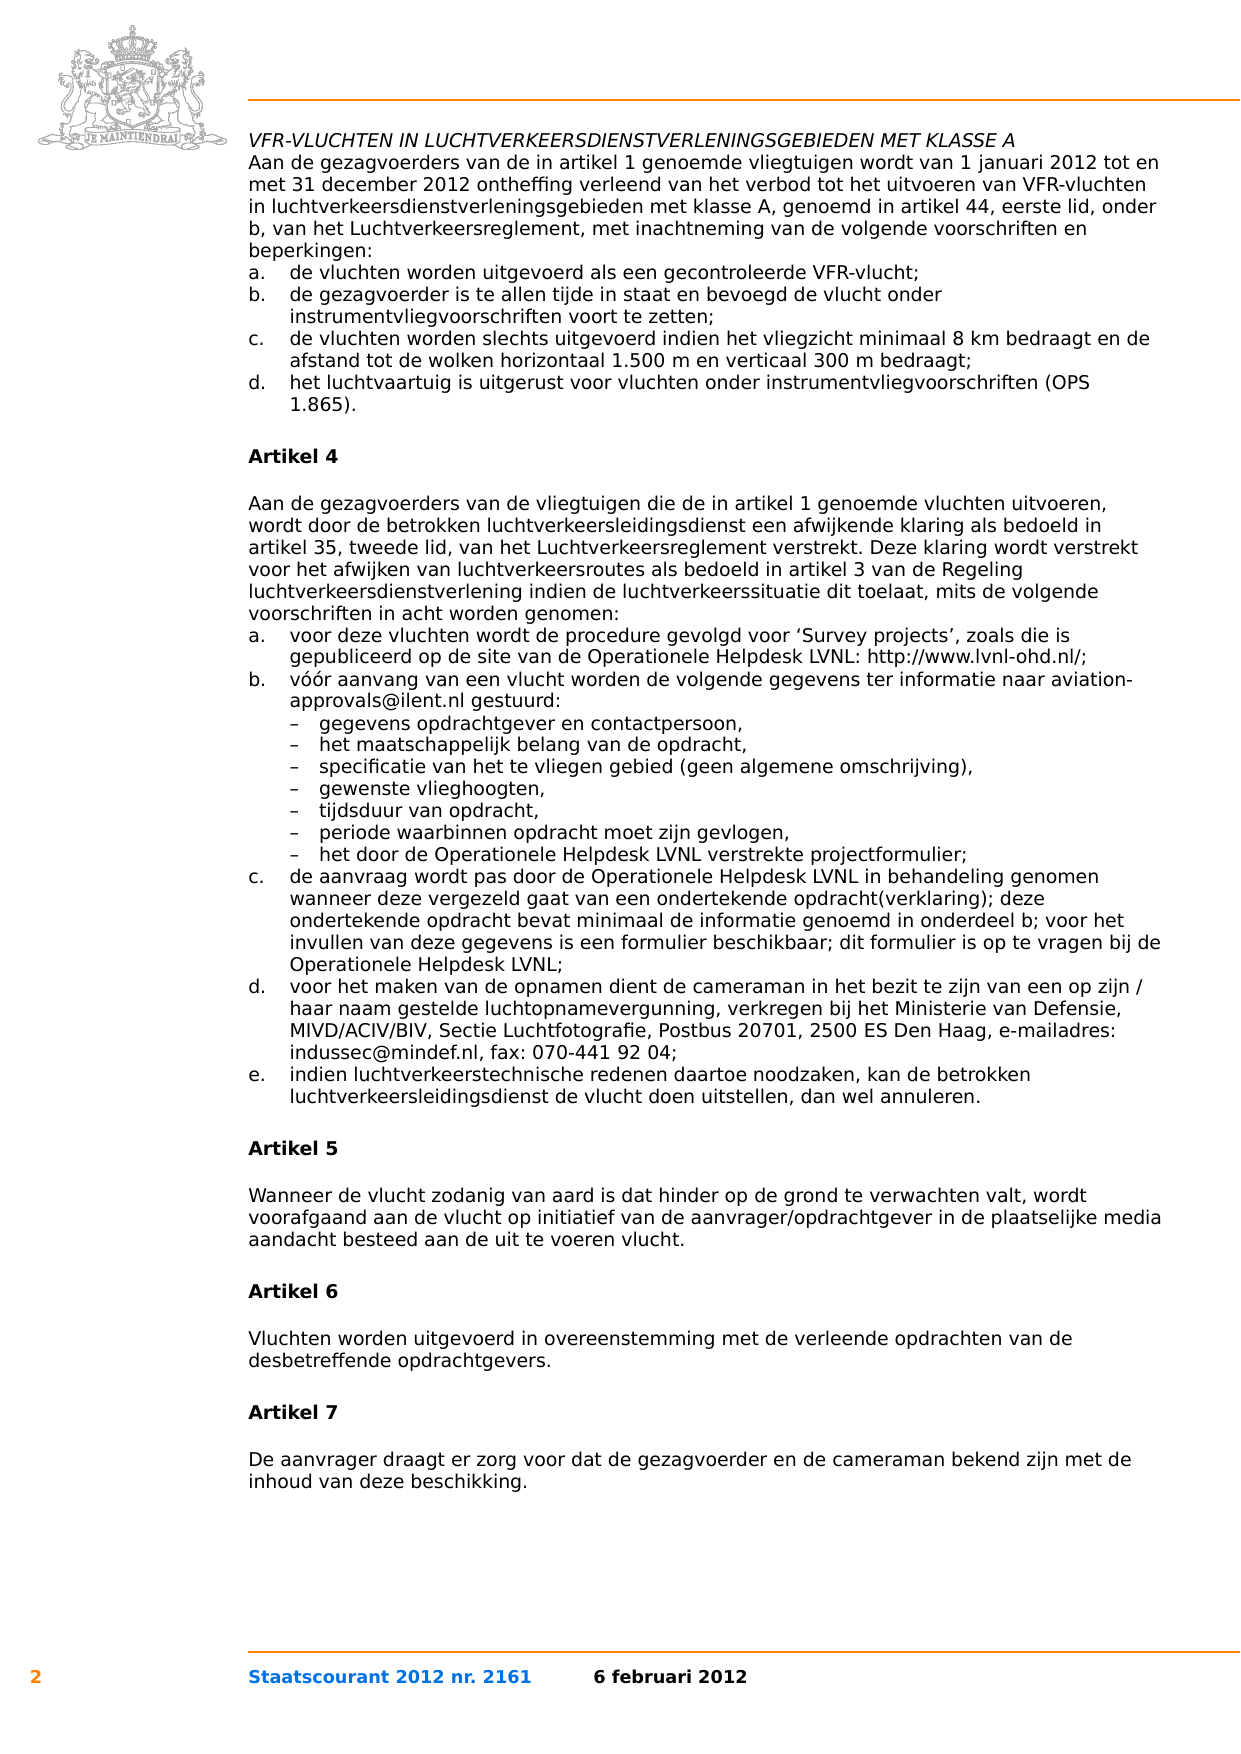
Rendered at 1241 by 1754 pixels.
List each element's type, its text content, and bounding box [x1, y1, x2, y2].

text a. voor deze vluchten wordt de procedure gevolgd voor ‘Survey projects’, zoals die is gepubliceerd op de site van de Operationele Helpdesk LVNL: http://www.lvnl-ohd.nl/; [248, 624, 1163, 668]
picture [38, 25, 227, 150]
text Aan de gezagvoerders van de vliegtuigen die de in artikel 1 genoemde vluchten uitvoeren, wordt door de betrokken luchtverkeersleidingsdienst een afwijkende klaring als bedoeld in artikel 35, tweede lid, van het Luchtverkeersreglement verstrekt. Deze klaring wordt verstrekt voor het afwijken van luchtverkeersroutes als bedoeld in artikel 3 van de Regeling luchtverkeersdienstverlening indien de luchtverkeerssituatie dit toelaat, mits de volgende voorschriften in acht worden genomen: [248, 493, 1163, 624]
text Vluchten worden uitgevoerd in overeenstemming met de verleende opdrachten van de desbetreffende opdrachtgevers. [248, 1328, 1163, 1372]
text Wanneer de vlucht zodanig van aard is dat hinder op de grond te verwachten valt, wordt voorafgaand aan de vlucht op initiatief van de aanvrager/opdrachtgever in de plaatselijke media aandacht besteed aan de uit te voeren vlucht. [248, 1185, 1163, 1251]
text b. vóór aanvang van een vlucht worden de volgende gegevens ter informatie naar aviation-approvals@ilent.nl gestuurd: [248, 668, 1163, 712]
text d. voor het maken van de opnamen dient de cameraman in het bezit te zijn van een op zijn / haar naam gestelde luchtopnamevergunning, verkregen bij het Ministerie van Defensie, MIVD/ACIV/BIV, Sectie Luchtfotografie, Postbus 20701, 2500 ES Den Haag, e-mailadres: indussec@mindef.nl, fax: 070-441 92 04; [248, 976, 1163, 1064]
subtitle Artikel 4 [248, 446, 1163, 468]
subtitle Artikel 6 [248, 1281, 1163, 1303]
text Aan de gezagvoerders van de in artikel 1 genoemde vliegtuigen wordt van 1 januari 2012 tot en met 31 december 2012 ontheffing verleend van het verbod tot het uitvoeren van VFR-vluchten in luchtverkeersdienstverleningsgebieden met klasse A, genoemd in artikel 44, eerste lid, onder b, van het Luchtverkeersreglement, met inachtneming van de volgende voorschriften en beperkingen: [248, 152, 1163, 262]
text c. de aanvraag wordt pas door de Operationele Helpdesk LVNL in behandeling genomen wanneer deze vergezeld gaat van een ondertekende opdracht(verklaring); deze ondertekende opdracht bevat minimaal de informatie genoemd in onderdeel b; voor het invullen van deze gegevens is een formulier beschikbaar; dit formulier is op te vragen bij de Operationele Helpdesk LVNL; [248, 866, 1163, 976]
subtitle VFR-VLUCHTEN IN LUCHTVERKEERSDIENSTVERLENINGSGEBIEDEN MET KLASSE A [248, 130, 1163, 152]
subtitle Artikel 5 [248, 1138, 1163, 1160]
text – specificatie van het te vliegen gebied (geen algemene omschrijving), [289, 756, 1163, 778]
text b. de gezagvoerder is te allen tijde in staat en bevoegd de vlucht onder instrumentvliegvoorschriften voort te zetten; [248, 284, 1163, 328]
text – gewenste vlieghoogten, [289, 778, 1163, 800]
text d. het luchtvaartuig is uitgerust voor vluchten onder instrumentvliegvoorschriften (OPS 1.865). [248, 372, 1163, 416]
text – het maatschappelijk belang van de opdracht, [289, 734, 1163, 756]
text – het door de Operationele Helpdesk LVNL verstrekte projectformulier; [289, 844, 1163, 866]
text a. de vluchten worden uitgevoerd als een gecontroleerde VFR-vlucht; [248, 262, 1163, 284]
text De aanvrager draagt er zorg voor dat de gezagvoerder en de cameraman bekend zijn met de inhoud van deze beschikking. [248, 1449, 1163, 1493]
text – periode waarbinnen opdracht moet zijn gevlogen, [289, 822, 1163, 844]
subtitle Artikel 7 [248, 1402, 1163, 1424]
text c. de vluchten worden slechts uitgevoerd indien het vliegzicht minimaal 8 km bedraagt en de afstand tot de wolken horizontaal 1.500 m en verticaal 300 m bedraagt; [248, 328, 1163, 372]
text e. indien luchtverkeerstechnische redenen daartoe noodzaken, kan de betrokken luchtverkeersleidingsdienst de vlucht doen uitstellen, dan wel annuleren. [248, 1064, 1163, 1108]
text – tijdsduur van opdracht, [289, 800, 1163, 822]
text – gegevens opdrachtgever en contactpersoon, [289, 712, 1163, 734]
